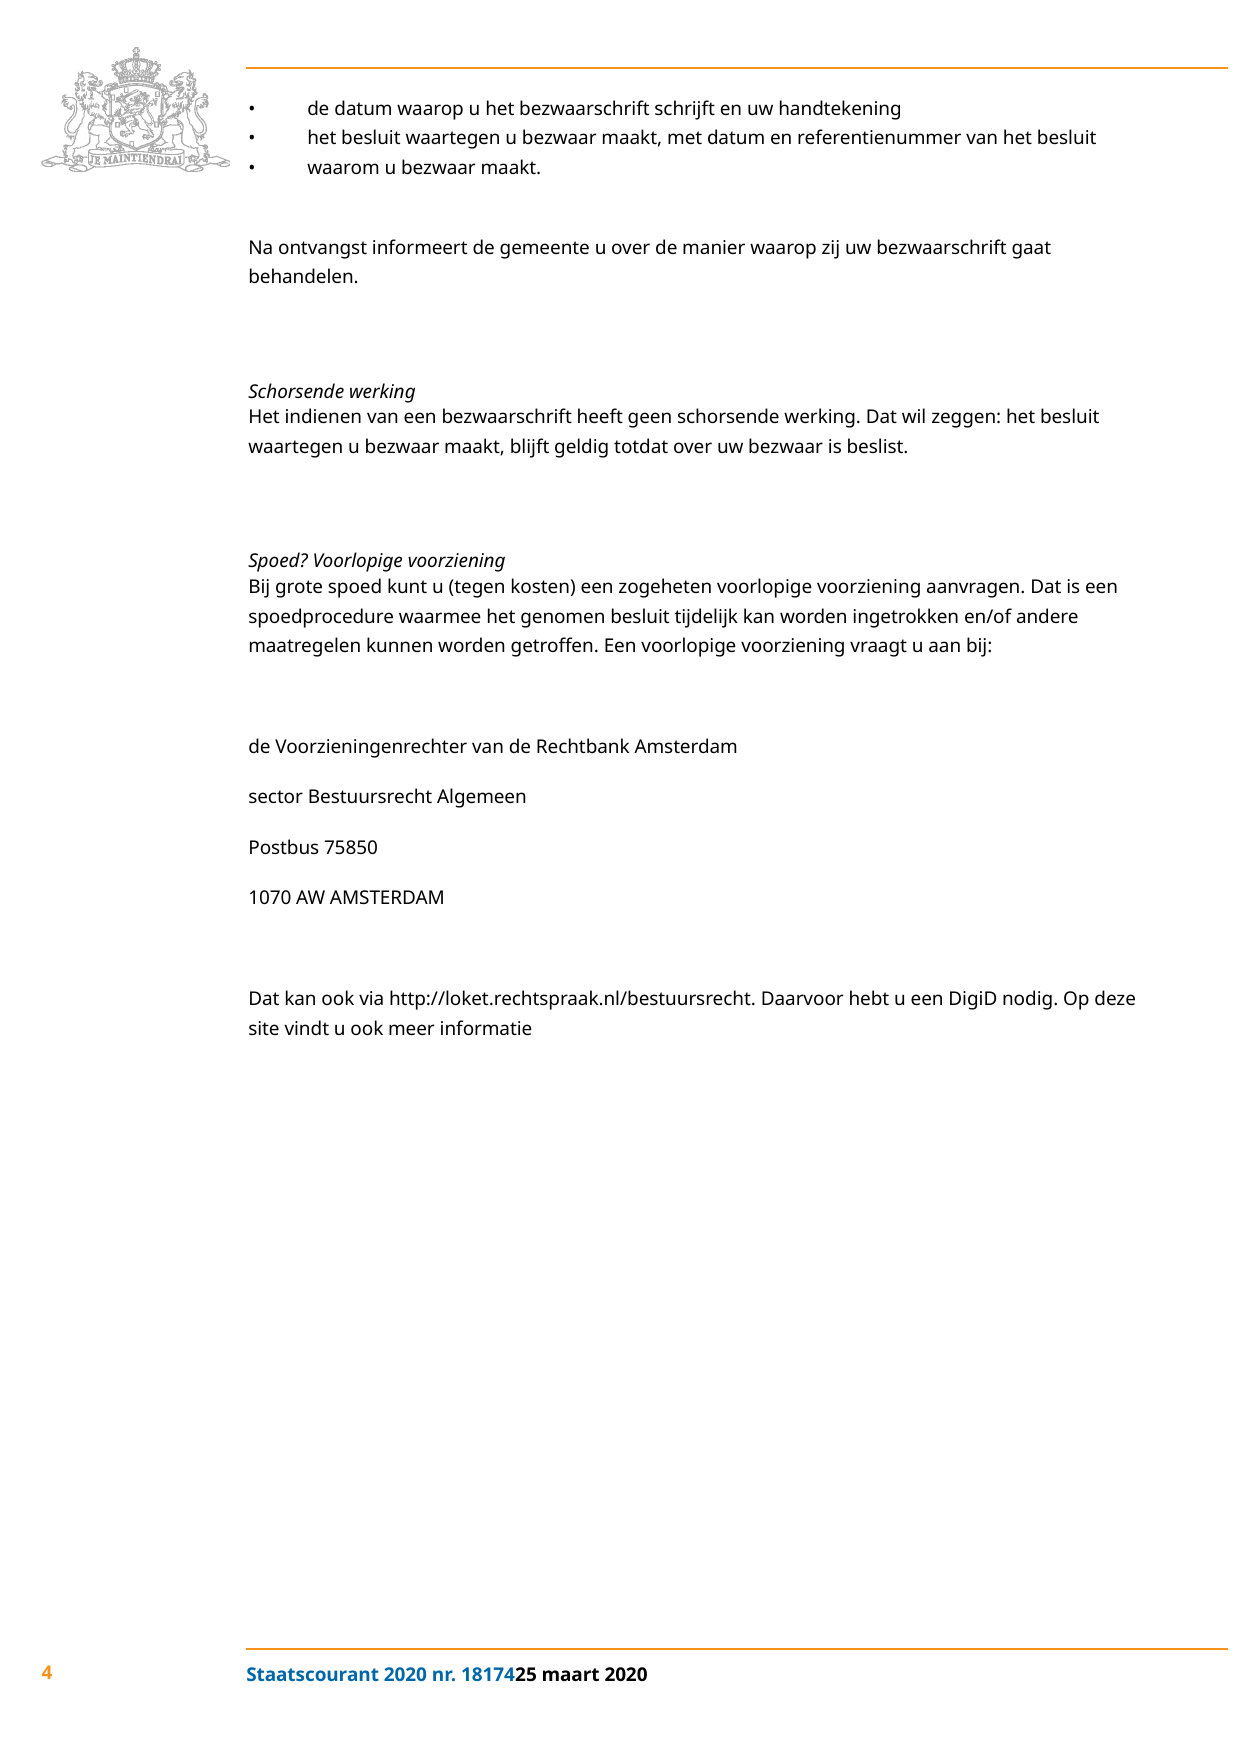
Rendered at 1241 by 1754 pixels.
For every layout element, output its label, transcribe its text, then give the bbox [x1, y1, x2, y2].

picture [41, 47, 231, 172]
text Na ontvangst informeert de gemeente u over de manier waarop zij uw bezwaarschrift gaat behandelen. [248, 234, 1152, 289]
text sector Bestuursrecht Algemeen [248, 784, 1152, 809]
text Het indienen van een bezwaarschrift heeft geen schorsende werking. Dat wil zeggen: het besluit waartegen u bezwaar maakt, blijft geldig totdat over uw bezwaar is beslist. [248, 404, 1152, 459]
text Spoed? Voorlopige voorziening [248, 548, 1152, 573]
text de Voorzieningenrechter van de Rechtbank Amsterdam [248, 733, 1152, 759]
text Schorsende werking [248, 378, 1152, 404]
list waarom u bezwaar maakt. [248, 154, 1152, 180]
list het besluit waartegen u bezwaar maakt, met datum en referentienummer van het besluit [248, 124, 1152, 150]
text Bij grote spoed kunt u (tegen kosten) een zogeheten voorlopige voorziening aanvragen. Dat is een spoedprocedure waarmee het genomen besluit tijdelijk kan worden ingetrokken en/of andere maatregelen kunnen worden getroffen. Een voorlopige voorziening vraagt u aan bij: [248, 573, 1152, 658]
list de datum waarop u het bezwaarschrift schrijft en uw handtekening [248, 95, 1152, 121]
text Dat kan ook via http://loket.rechtspraak.nl/bestuursrecht. Daarvoor hebt u een DigiD nodig. Op deze site vindt u ook meer informatie [248, 985, 1152, 1041]
text 1070 AW AMSTERDAM [248, 884, 1152, 910]
text Postbus 75850 [248, 834, 1152, 860]
